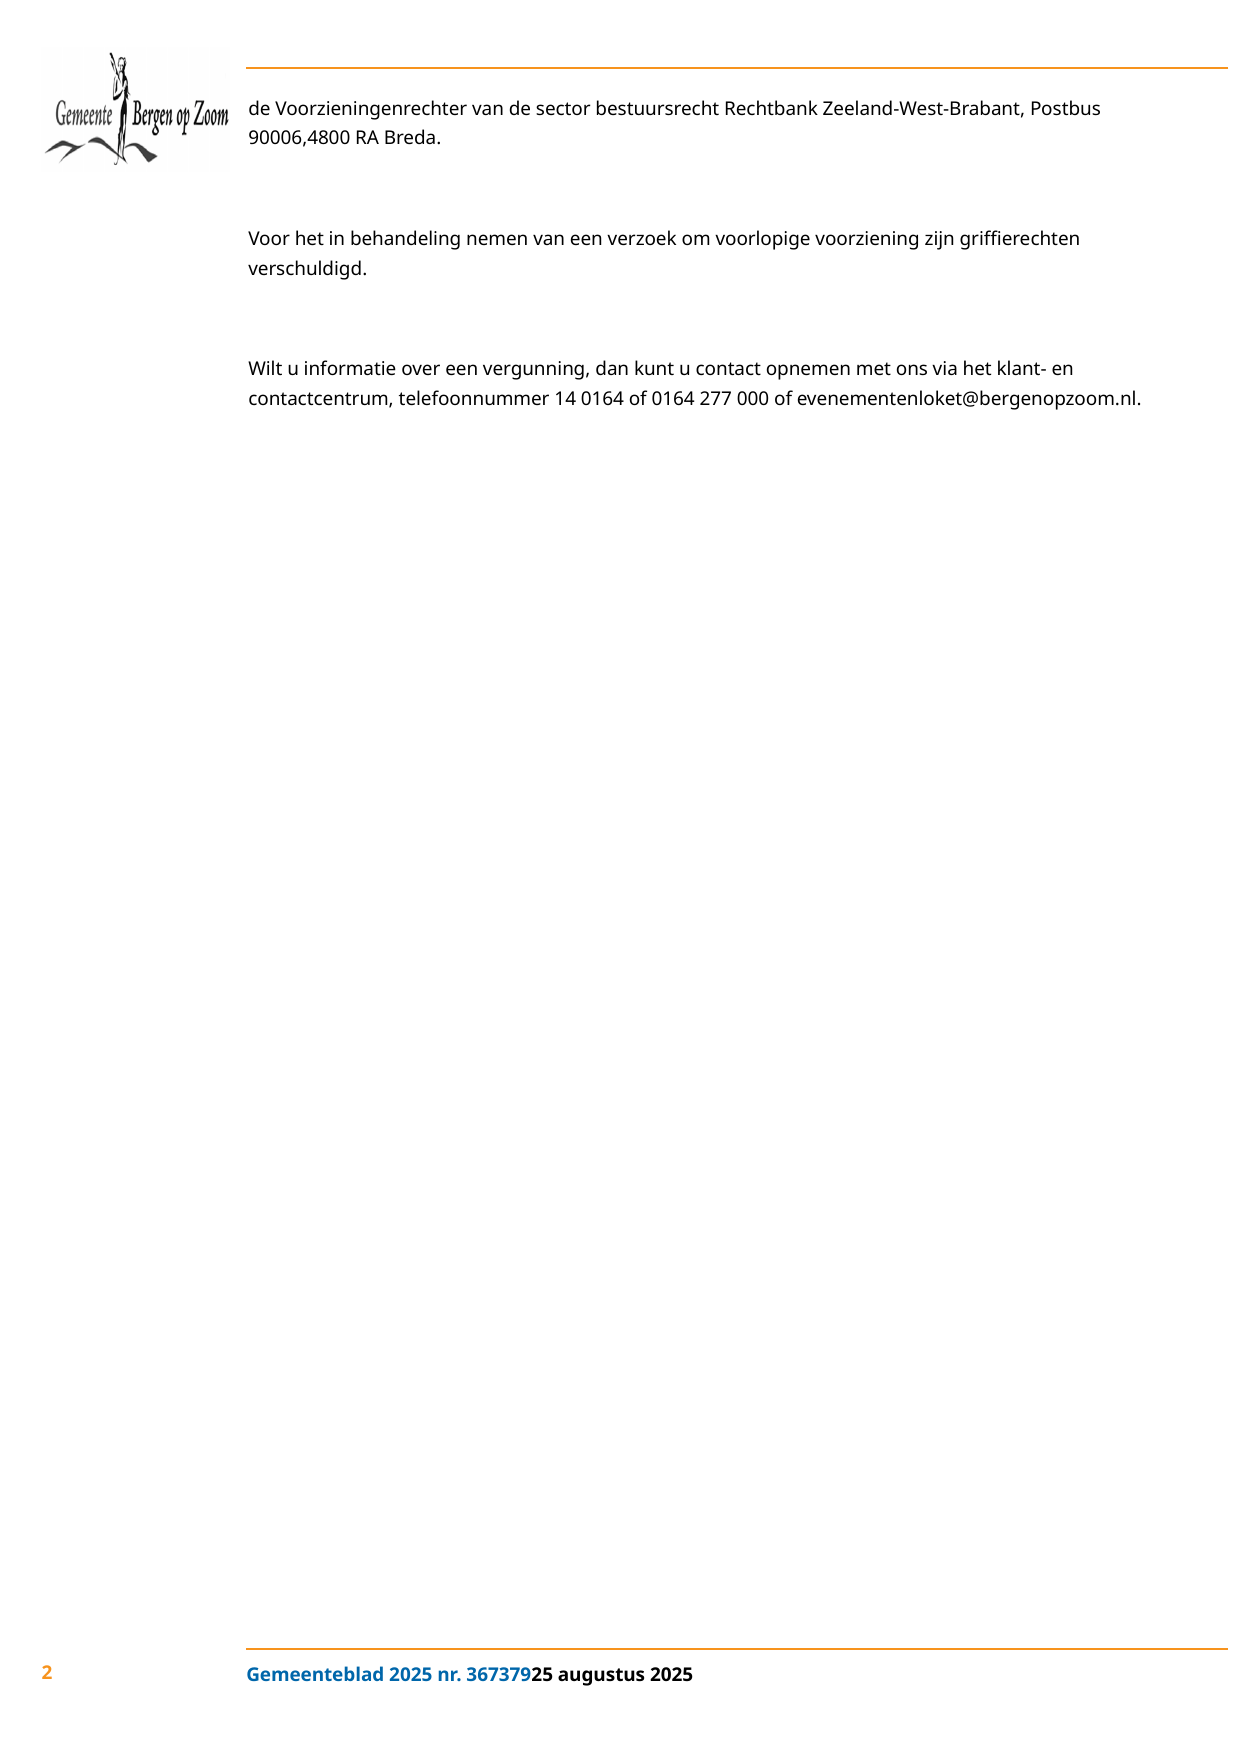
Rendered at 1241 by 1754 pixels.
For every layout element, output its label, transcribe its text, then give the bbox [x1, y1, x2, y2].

picture [41, 47, 231, 172]
text de Voorzieningenrechter van de sector bestuursrecht Rechtbank Zeeland-West-Brabant, Postbus 90006,4800 RA Breda. [248, 95, 1152, 150]
text Voor het in behandeling nemen van een verzoek om voorlopige voorziening zijn griffierechten verschuldigd. [248, 225, 1152, 281]
text Wilt u informatie over een vergunning, dan kunt u contact opnemen met ons via het klant- en contactcentrum, telefoonnummer 14 0164 of 0164 277 000 of evenementenloket@bergenopzoom.nl. [248, 356, 1152, 411]
